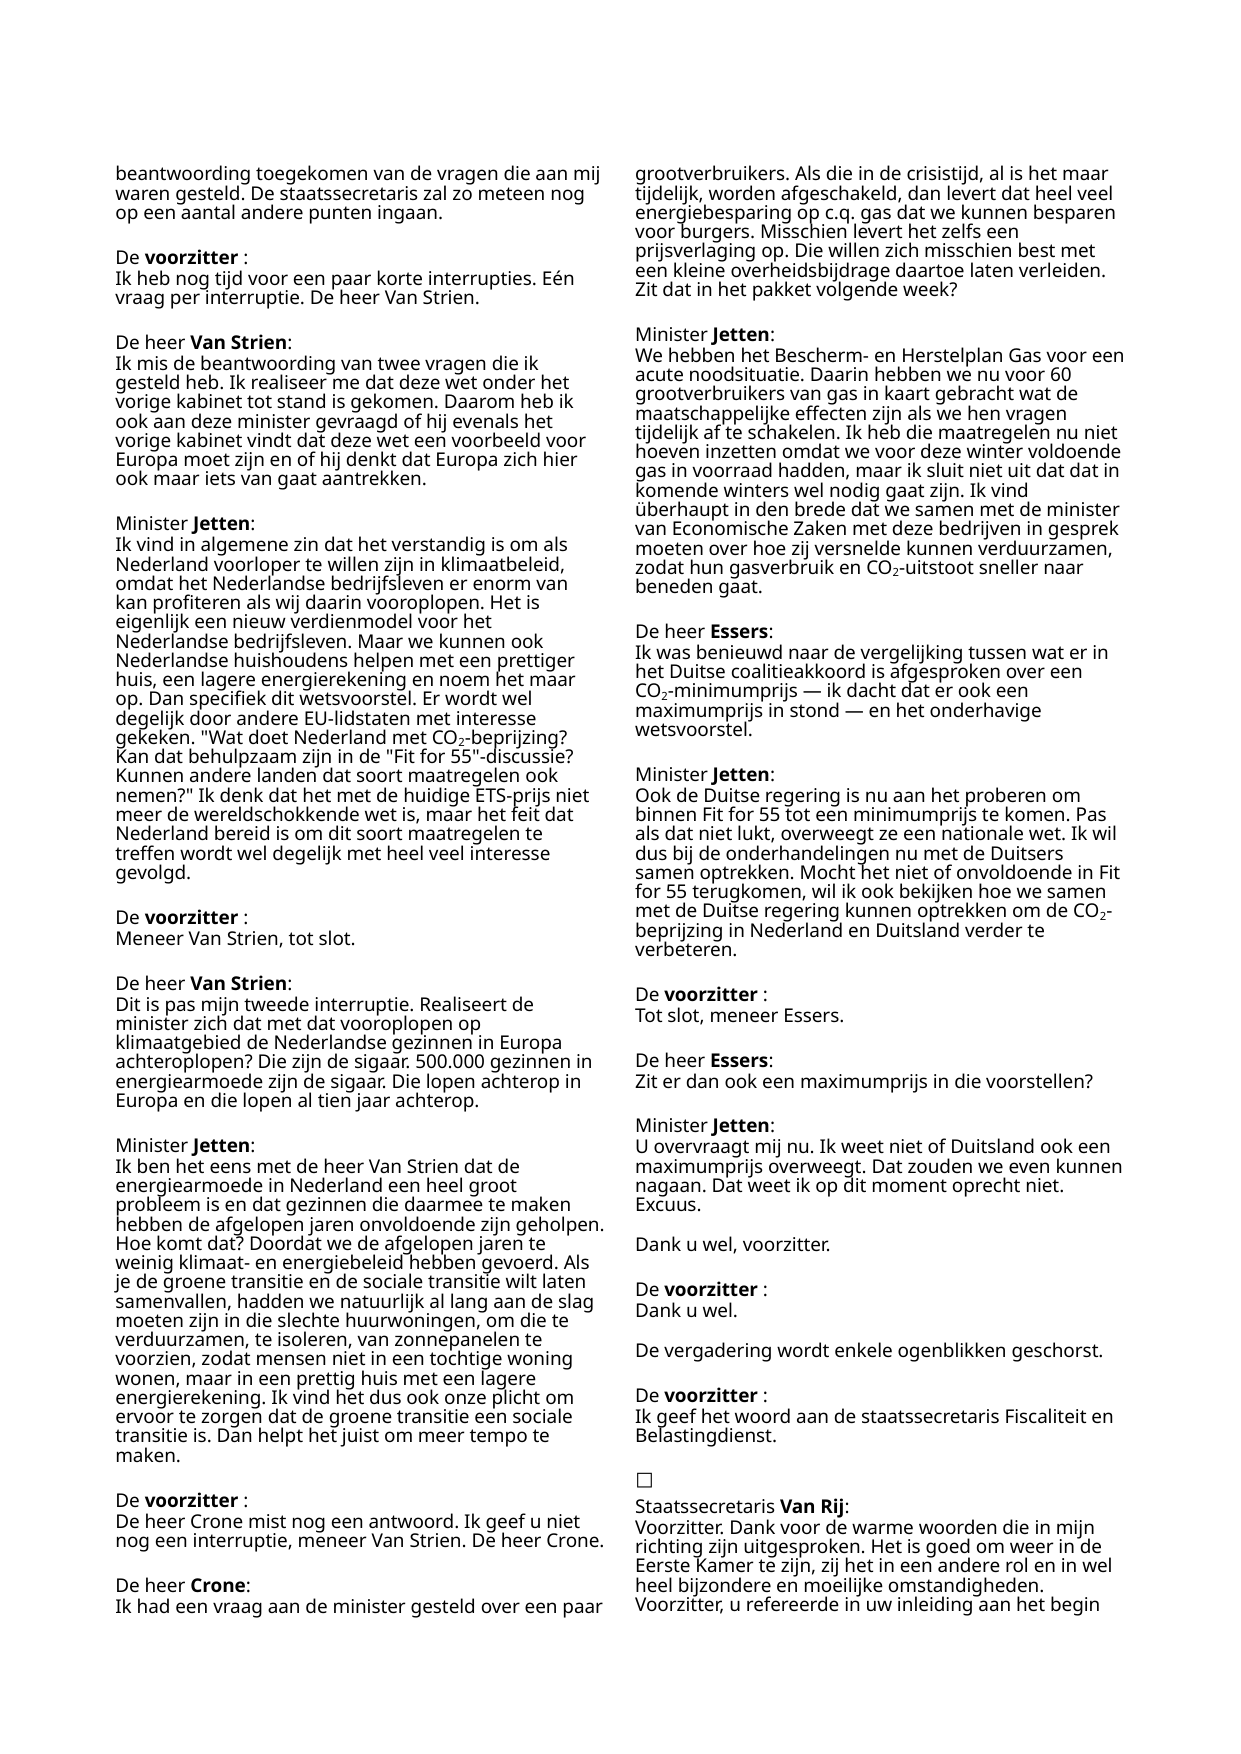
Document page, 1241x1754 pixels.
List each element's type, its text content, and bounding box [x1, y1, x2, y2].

text U overvraagt mij nu. Ik weet niet of Duitsland ook een maximumprijs overweegt. Dat zouden we even kunnen nagaan. Dat weet ik op dit moment oprecht niet. Excuus. [635, 1138, 1125, 1216]
text De voorzitter : [635, 1276, 1125, 1302]
text De heer Van Strien: [115, 329, 605, 355]
text De heer Crone: [115, 1572, 605, 1598]
text Minister Jetten: [635, 1113, 1125, 1138]
text Dank u wel. [635, 1302, 1125, 1321]
text Ik geef het woord aan de staatssecretaris Fiscaliteit en Belastingdienst. [635, 1408, 1125, 1447]
text Dank u wel, voorzitter. [635, 1236, 1125, 1256]
text Ook de Duitse regering is nu aan het proberen om binnen Fit for 55 tot een minimumprijs te komen. Pas als dat niet lukt, overweegt ze een nationale wet. Ik wil dus bij de onderhandelingen nu met de Duitsers samen optrekken. Mocht het niet of onvoldoende in Fit for 55 terugkomen, wil ik ook bekijken hoe we samen met de Duitse regering kunnen optrekken om de CO2-beprijzing in Nederland en Duitsland verder te verbeteren. [635, 787, 1125, 960]
text De heer Van Strien: [115, 970, 605, 996]
text De voorzitter : [115, 904, 605, 930]
text grootverbruikers. Als die in de crisistijd, al is het maar tijdelijk, worden afgeschakeld, dan levert dat heel veel energiebesparing op c.q. gas dat we kunnen besparen voor burgers. Misschien levert het zelfs een prijsverlaging op. Die willen zich misschien best met een kleine overheidsbijdrage daartoe laten verleiden. Zit dat in het pakket volgende week? [635, 165, 1125, 300]
text De voorzitter : [635, 1382, 1125, 1408]
text Meneer Van Strien, tot slot. [115, 930, 605, 949]
text Minister Jetten: [635, 761, 1125, 787]
text Tot slot, meneer Essers. [635, 1007, 1125, 1026]
text De heer Essers: [635, 1047, 1125, 1073]
text De vergadering wordt enkele ogenblikken geschorst. [635, 1342, 1125, 1361]
text beantwoording toegekomen van de vragen die aan mij waren gesteld. De staatssecretaris zal zo meteen nog op een aantal andere punten ingaan. [115, 165, 605, 223]
text Minister Jetten: [635, 321, 1125, 347]
text Ik ben het eens met de heer Van Strien dat de energiearmoede in Nederland een heel groot probleem is en dat gezinnen die daarmee te maken hebben de afgelopen jaren onvoldoende zijn geholpen. Hoe komt dat? Doordat we de afgelopen jaren te weinig klimaat- en energiebeleid hebben gevoerd. Als je de groene transitie en de sociale transitie wilt laten samenvallen, hadden we natuurlijk al lang aan de slag moeten zijn in die slechte huurwoningen, om die te verduurzamen, te isoleren, van zonnepanelen te voorzien, zodat mensen niet in een tochtige woning wonen, maar in een prettig huis met een lagere energierekening. Ik vind het dus ook onze plicht om ervoor te zorgen dat de groene transitie een sociale transitie is. Dan helpt het juist om meer tempo te maken. [115, 1158, 605, 1466]
text Ik had een vraag aan de minister gesteld over een paar [115, 1598, 605, 1617]
text De voorzitter : [635, 981, 1125, 1007]
text De voorzitter : [115, 244, 605, 270]
text Dit is pas mijn tweede interruptie. Realiseert de minister zich dat met dat vooroplopen op klimaatgebied de Nederlandse gezinnen in Europa achteroplopen? Die zijn de sigaar. 500.000 gezinnen in energiearmoede zijn de sigaar. Die lopen achterop in Europa en die lopen al tien jaar achterop. [115, 996, 605, 1111]
text Zit er dan ook een maximumprijs in die voorstellen? [635, 1073, 1125, 1092]
text Ik vind in algemene zin dat het verstandig is om als Nederland voorloper te willen zijn in klimaatbeleid, omdat het Nederlandse bedrijfsleven er enorm van kan profiteren als wij daarin vooroplopen. Het is eigenlijk een nieuw verdienmodel voor het Nederlandse bedrijfsleven. Maar we kunnen ook Nederlandse huishoudens helpen met een prettiger huis, een lagere energierekening en noem het maar op. Dan specifiek dit wetsvoorstel. Er wordt wel degelijk door andere EU-lidstaten met interesse gekeken. "Wat doet Nederland met CO2-beprijzing? Kan dat behulpzaam zijn in de "Fit for 55"-discussie? Kunnen andere landen dat soort maatregelen ook nemen?" Ik denk dat het met de huidige ETS-prijs niet meer de wereldschokkende wet is, maar het feit dat Nederland bereid is om dit soort maatregelen te treffen wordt wel degelijk met heel veel interesse gevolgd. [115, 536, 605, 883]
text Minister Jetten: [115, 511, 605, 536]
text Ik was benieuwd naar de vergelijking tussen wat er in het Duitse coalitieakkoord is afgesproken over een CO2-minimumprijs — ik dacht dat er ook een maximumprijs in stond — en het onderhavige wetsvoorstel. [635, 644, 1125, 740]
text De heer Crone mist nog een antwoord. Ik geef u niet nog een interruptie, meneer Van Strien. De heer Crone. [115, 1513, 605, 1551]
text De voorzitter : [115, 1487, 605, 1513]
text Ik heb nog tijd voor een paar korte interrupties. Eén vraag per interruptie. De heer Van Strien. [115, 270, 605, 308]
text Staatssecretaris Van Rij: [635, 1493, 1125, 1519]
text Minister Jetten: [115, 1132, 605, 1158]
text Ik mis de beantwoording van twee vragen die ik gesteld heb. Ik realiseer me dat deze wet onder het vorige kabinet tot stand is gekomen. Daarom heb ik ook aan deze minister gevraagd of hij evenals het vorige kabinet vindt dat deze wet een voorbeeld voor Europa moet zijn en of hij denkt dat Europa zich hier ook maar iets van gaat aantrekken. [115, 355, 605, 490]
text We hebben het Bescherm- en Herstelplan Gas voor een acute noodsituatie. Daarin hebben we nu voor 60 grootverbruikers van gas in kaart gebracht wat de maatschappelijke effecten zijn als we hen vragen tijdelijk af te schakelen. Ik heb die maatregelen nu niet hoeven inzetten omdat we voor deze winter voldoende gas in voorraad hadden, maar ik sluit niet uit dat dat in komende winters wel nodig gaat zijn. Ik vind überhaupt in den brede dat we samen met de minister van Economische Zaken met deze bedrijven in gesprek moeten over hoe zij versnelde kunnen verduurzamen, zodat hun gasverbruik en CO2-uitstoot sneller naar beneden gaat. [635, 347, 1125, 597]
text De heer Essers: [635, 618, 1125, 644]
text ⬜ [635, 1467, 1125, 1493]
text Voorzitter. Dank voor de warme woorden die in mijn richting zijn uitgesproken. Het is goed om weer in de Eerste Kamer te zijn, zij het in een andere rol en in wel heel bijzondere en moeilijke omstandigheden. Voorzitter, u refereerde in uw inleiding aan het begin [635, 1519, 1125, 1615]
